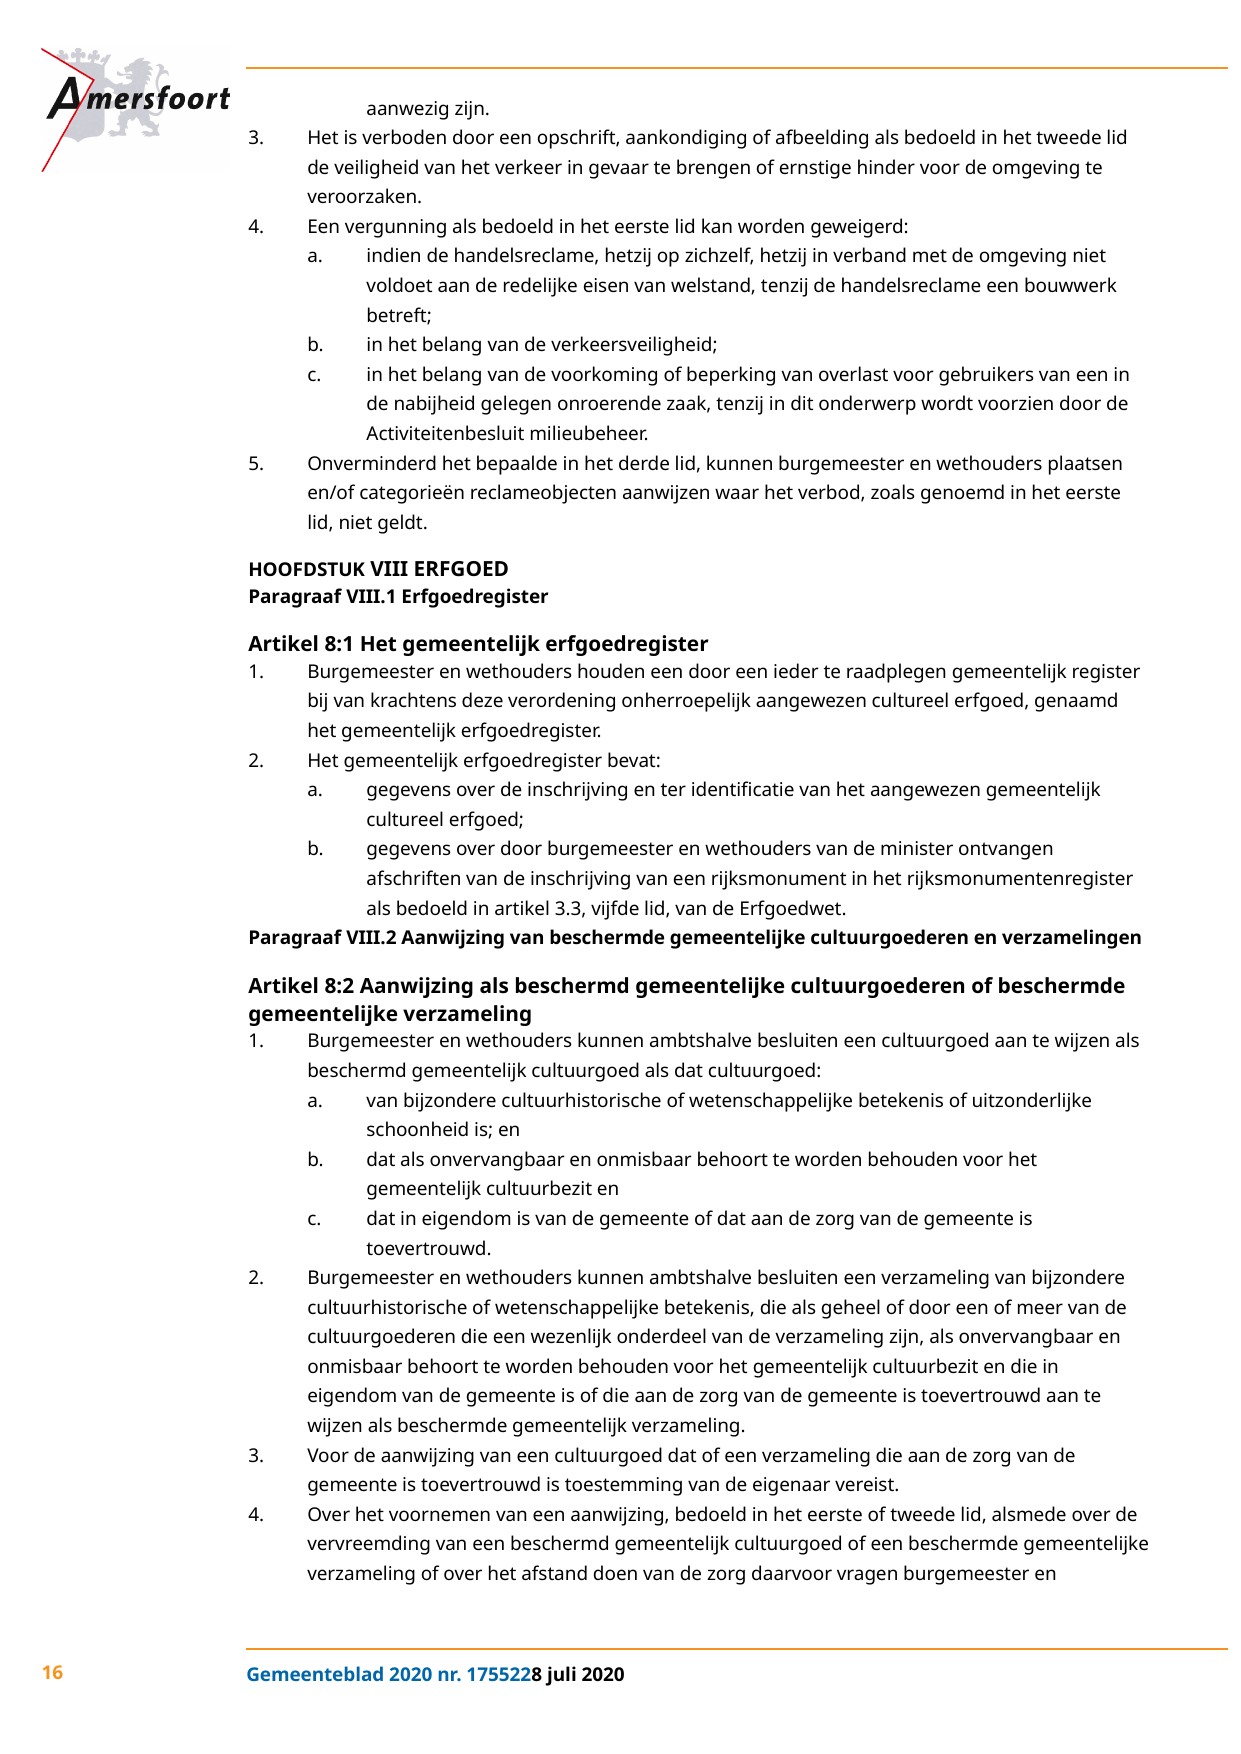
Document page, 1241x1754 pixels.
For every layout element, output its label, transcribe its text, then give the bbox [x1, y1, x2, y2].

list aanwezig zijn. [307, 95, 1152, 121]
list Het gemeentelijk erfgoedregister bevat: [248, 747, 1152, 772]
list Burgemeester en wethouders kunnen ambtshalve besluiten een verzameling van bijzondere cultuurhistorische of wetenschappelijke betekenis, die als geheel of door een of meer van de cultuurgoederen die een wezenlijk onderdeel van de verzameling zijn, als onvervangbaar en onmisbaar behoort te worden behouden voor het gemeentelijk cultuurbezit en die in eigendom van de gemeente is of die aan de zorg van de gemeente is toevertrouwd aan te wijzen als beschermde gemeentelijk verzameling. [248, 1264, 1152, 1438]
list gegevens over door burgemeester en wethouders van de minister ontvangen afschriften van de inschrijving van een rijksmonument in het rijksmonumentenregister als bedoeld in artikel 3.3, vijfde lid, van de Erfgoedwet. [307, 836, 1152, 920]
list Burgemeester en wethouders kunnen ambtshalve besluiten een cultuurgoed aan te wijzen als beschermd gemeentelijk cultuurgoed als dat cultuurgoed: [248, 1028, 1152, 1083]
list in het belang van de verkeersveiligheid; [307, 331, 1152, 357]
text Artikel 8:1 Het gemeentelijk erfgoedregister [248, 629, 1152, 658]
list Een vergunning als bedoeld in het eerste lid kan worden geweigerd: [248, 213, 1152, 239]
text Paragraaf VIII.1 Erfgoedregister [248, 583, 1152, 609]
text HOOFDSTUK VIII ERFGOED [248, 554, 1152, 583]
list gegevens over de inschrijving en ter identificatie van het aangewezen gemeentelijk cultureel erfgoed; [307, 776, 1152, 832]
list Voor de aanwijzing van een cultuurgoed dat of een verzameling die aan de zorg van de gemeente is toevertrouwd is toestemming van de eigenaar vereist. [248, 1442, 1152, 1497]
list Onverminderd het bepaalde in het derde lid, kunnen burgemeester en wethouders plaatsen en/of categorieën reclameobjecten aanwijzen waar het verbod, zoals genoemd in het eerste lid, niet geldt. [248, 450, 1152, 535]
list dat in eigendom is van de gemeente of dat aan de zorg van de gemeente is toevertrouwd. [307, 1205, 1152, 1261]
list Burgemeester en wethouders houden een door een ieder te raadplegen gemeentelijk register bij van krachtens deze verordening onherroepelijk aangewezen cultureel erfgoed, genaamd het gemeentelijk erfgoedregister. [248, 658, 1152, 743]
picture [41, 47, 231, 172]
text Artikel 8:2 Aanwijzing als beschermd gemeentelijke cultuurgoederen of beschermde gemeentelijke verzameling [248, 971, 1152, 1028]
list dat als onvervangbaar en onmisbaar behoort te worden behouden voor het gemeentelijk cultuurbezit en [307, 1146, 1152, 1201]
list van bijzondere cultuurhistorische of wetenschappelijke betekenis of uitzonderlijke schoonheid is; en [307, 1087, 1152, 1142]
list in het belang van de voorkoming of beperking van overlast voor gebruikers van een in de nabijheid gelegen onroerende zaak, tenzij in dit onderwerp wordt voorzien door de Activiteitenbesluit milieubeheer. [307, 361, 1152, 446]
list indien de handelsreclame, hetzij op zichzelf, hetzij in verband met de omgeving niet voldoet aan de redelijke eisen van welstand, tenzij de handelsreclame een bouwwerk betreft; [307, 243, 1152, 328]
text Paragraaf VIII.2 Aanwijzing van beschermde gemeentelijke cultuurgoederen en verzamelingen [248, 924, 1152, 950]
list Over het voornemen van een aanwijzing, bedoeld in het eerste of tweede lid, alsmede over de vervreemding van een beschermd gemeentelijk cultuurgoed of een beschermde gemeentelijke verzameling of over het afstand doen van de zorg daarvoor vragen burgemeester en [248, 1501, 1152, 1586]
list Het is verboden door een opschrift, aankondiging of afbeelding als bedoeld in het tweede lid de veiligheid van het verkeer in gevaar te brengen of ernstige hinder voor de omgeving te veroorzaken. [248, 124, 1152, 209]
